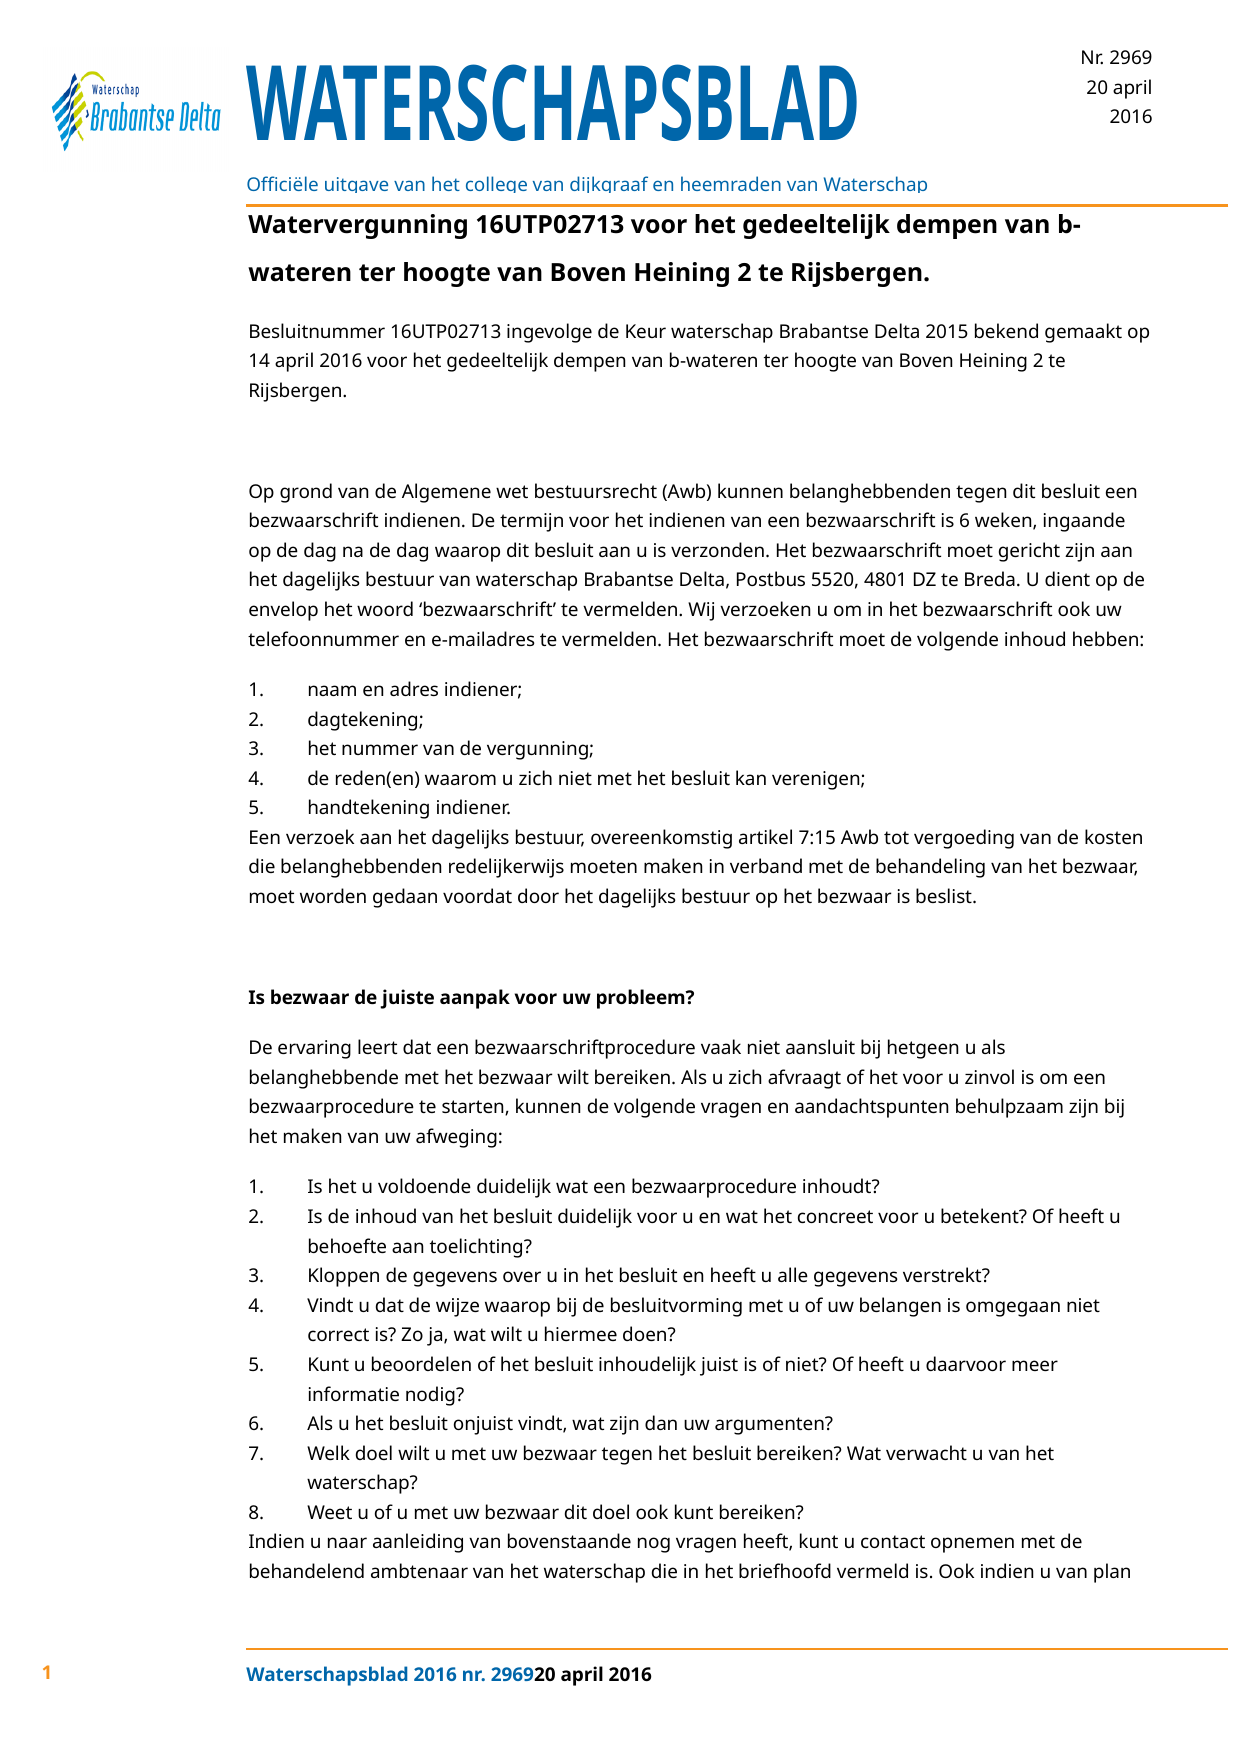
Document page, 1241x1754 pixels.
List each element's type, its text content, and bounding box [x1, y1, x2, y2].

list Kloppen de gegevens over u in het besluit en heeft u alle gegevens verstrekt? [248, 1262, 1152, 1288]
text Is bezwaar de juiste aanpak voor uw probleem? [248, 984, 1152, 1010]
list Kunt u beoordelen of het besluit inhoudelijk juist is of niet? Of heeft u daarvoor meer informatie nodig? [248, 1351, 1152, 1407]
list Weet u of u met uw bezwaar dit doel ook kunt bereiken? [248, 1499, 1152, 1525]
list Is het u voldoende duidelijk wat een bezwaarprocedure inhoudt? [248, 1174, 1152, 1199]
list naam en adres indiener; [248, 676, 1152, 702]
list Welk doel wilt u met uw bezwaar tegen het besluit bereiken? Wat verwacht u van het waterschap? [248, 1440, 1152, 1495]
text De ervaring leert dat een bezwaarschriftprocedure vaak niet aansluit bij hetgeen u als belanghebbende met het bezwaar wilt bereiken. Als u zich afvraagt of het voor u zinvol is om een bezwaarprocedure te starten, kunnen de volgende vragen en aandachtspunten behulpzaam zijn bij het maken van uw afweging: [248, 1034, 1152, 1149]
list Als u het besluit onjuist vindt, wat zijn dan uw argumenten? [248, 1410, 1152, 1436]
list Is de inhoud van het besluit duidelijk voor u en wat het concreet voor u betekent? Of heeft u behoefte aan toelichting? [248, 1203, 1152, 1259]
list Vindt u dat de wijze waarop bij de besluitvorming met u of uw belangen is omgegaan niet correct is? Zo ja, wat wilt u hiermee doen? [248, 1292, 1152, 1347]
text Indien u naar aanleiding van bovenstaande nog vragen heeft, kunt u contact opnemen met de behandelend ambtenaar van het waterschap die in het briefhoofd vermeld is. Ook indien u van plan [248, 1529, 1152, 1584]
text Watervergunning 16UTP02713 voor het gedeeltelijk dempen van b-wateren ter hoogte van Boven Heining 2 te Rijsbergen. [248, 207, 1152, 288]
text Op grond van de Algemene wet bestuursrecht (Awb) kunnen belanghebbenden tegen dit besluit een bezwaarschrift indienen. De termijn voor het indienen van een bezwaarschrift is 6 weken, ingaande op de dag na de dag waarop dit besluit aan u is verzonden. Het bezwaarschrift moet gericht zijn aan het dagelijks bestuur van waterschap Brabantse Delta, Postbus 5520, 4801 DZ te Breda. U dient op de envelop het woord ‘bezwaarschrift’ te vermelden. Wij verzoeken u om in het bezwaarschrift ook uw telefoonnummer en e‑mailadres te vermelden. Het bezwaarschrift moet de volgende inhoud hebben: [248, 478, 1152, 652]
list dagtekening; [248, 706, 1152, 732]
picture [41, 47, 231, 172]
list handtekening indiener. [248, 794, 1152, 820]
list de reden(en) waarom u zich niet met het besluit kan verenigen; [248, 765, 1152, 791]
text Besluitnummer 16UTP02713 ingevolge de Keur waterschap Brabantse Delta 2015 bekend gemaakt op 14 april 2016 voor het gedeeltelijk dempen van b-wateren ter hoogte van Boven Heining 2 te Rijsbergen. [248, 318, 1152, 403]
text Een verzoek aan het dagelijks bestuur, overeenkomstig artikel 7:15 Awb tot vergoeding van de kosten die belanghebbenden redelijkerwijs moeten maken in verband met de behandeling van het bezwaar, moet worden gedaan voordat door het dagelijks bestuur op het bezwaar is beslist. [248, 824, 1152, 909]
list het nummer van de vergunning; [248, 735, 1152, 761]
